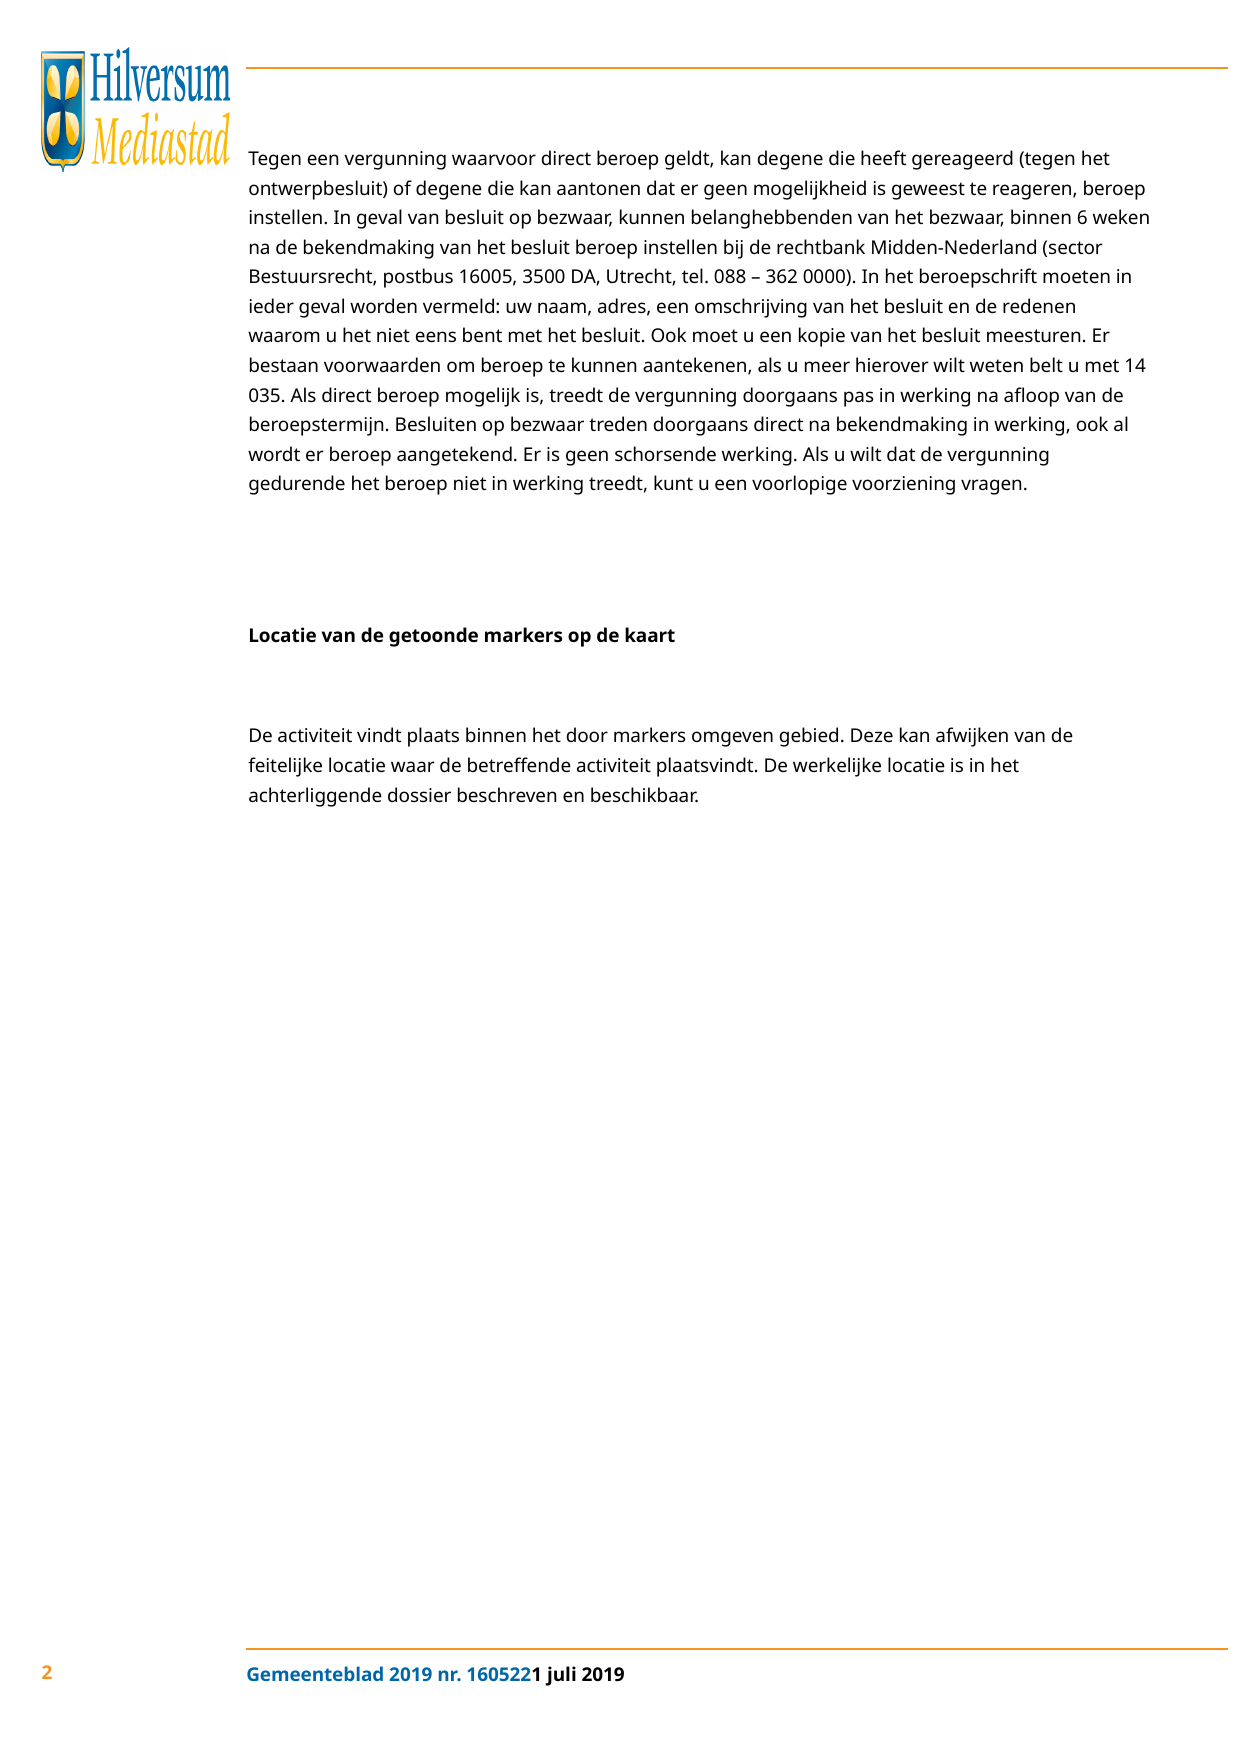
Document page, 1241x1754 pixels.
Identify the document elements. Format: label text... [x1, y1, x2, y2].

picture [41, 47, 231, 172]
text Tegen een vergunning waarvoor direct beroep geldt, kan degene die heeft gereageerd (tegen het ontwerpbesluit) of degene die kan aantonen dat er geen mogelijkheid is geweest te reageren, beroep instellen. In geval van besluit op bezwaar, kunnen belanghebbenden van het bezwaar, binnen 6 weken na de bekendmaking van het besluit beroep instellen bij de rechtbank Midden-Nederland (sector Bestuursrecht, postbus 16005, 3500 DA, Utrecht, tel. 088 – 362 0000). In het beroepschrift moeten in ieder geval worden vermeld: uw naam, adres, een omschrijving van het besluit en de redenen waarom u het niet eens bent met het besluit. Ook moet u een kopie van het besluit meesturen. Er bestaan voorwaarden om beroep te kunnen aantekenen, als u meer hierover wilt weten belt u met 14 035. Als direct beroep mogelijk is, treedt de vergunning doorgaans pas in werking na afloop van de beroepstermijn. Besluiten op bezwaar treden doorgaans direct na bekendmaking in werking, ook al wordt er beroep aangetekend. Er is geen schorsende werking. Als u wilt dat de vergunning gedurende het beroep niet in werking treedt, kunt u een voorlopige voorziening vragen. [248, 145, 1152, 496]
text Locatie van de getoonde markers op de kaart [248, 622, 1152, 648]
text De activiteit vindt plaats binnen het door markers omgeven gebied. Deze kan afwijken van de feitelijke locatie waar de betreffende activiteit plaatsvindt. De werkelijke locatie is in het achterliggende dossier beschreven en beschikbaar. [248, 723, 1152, 808]
